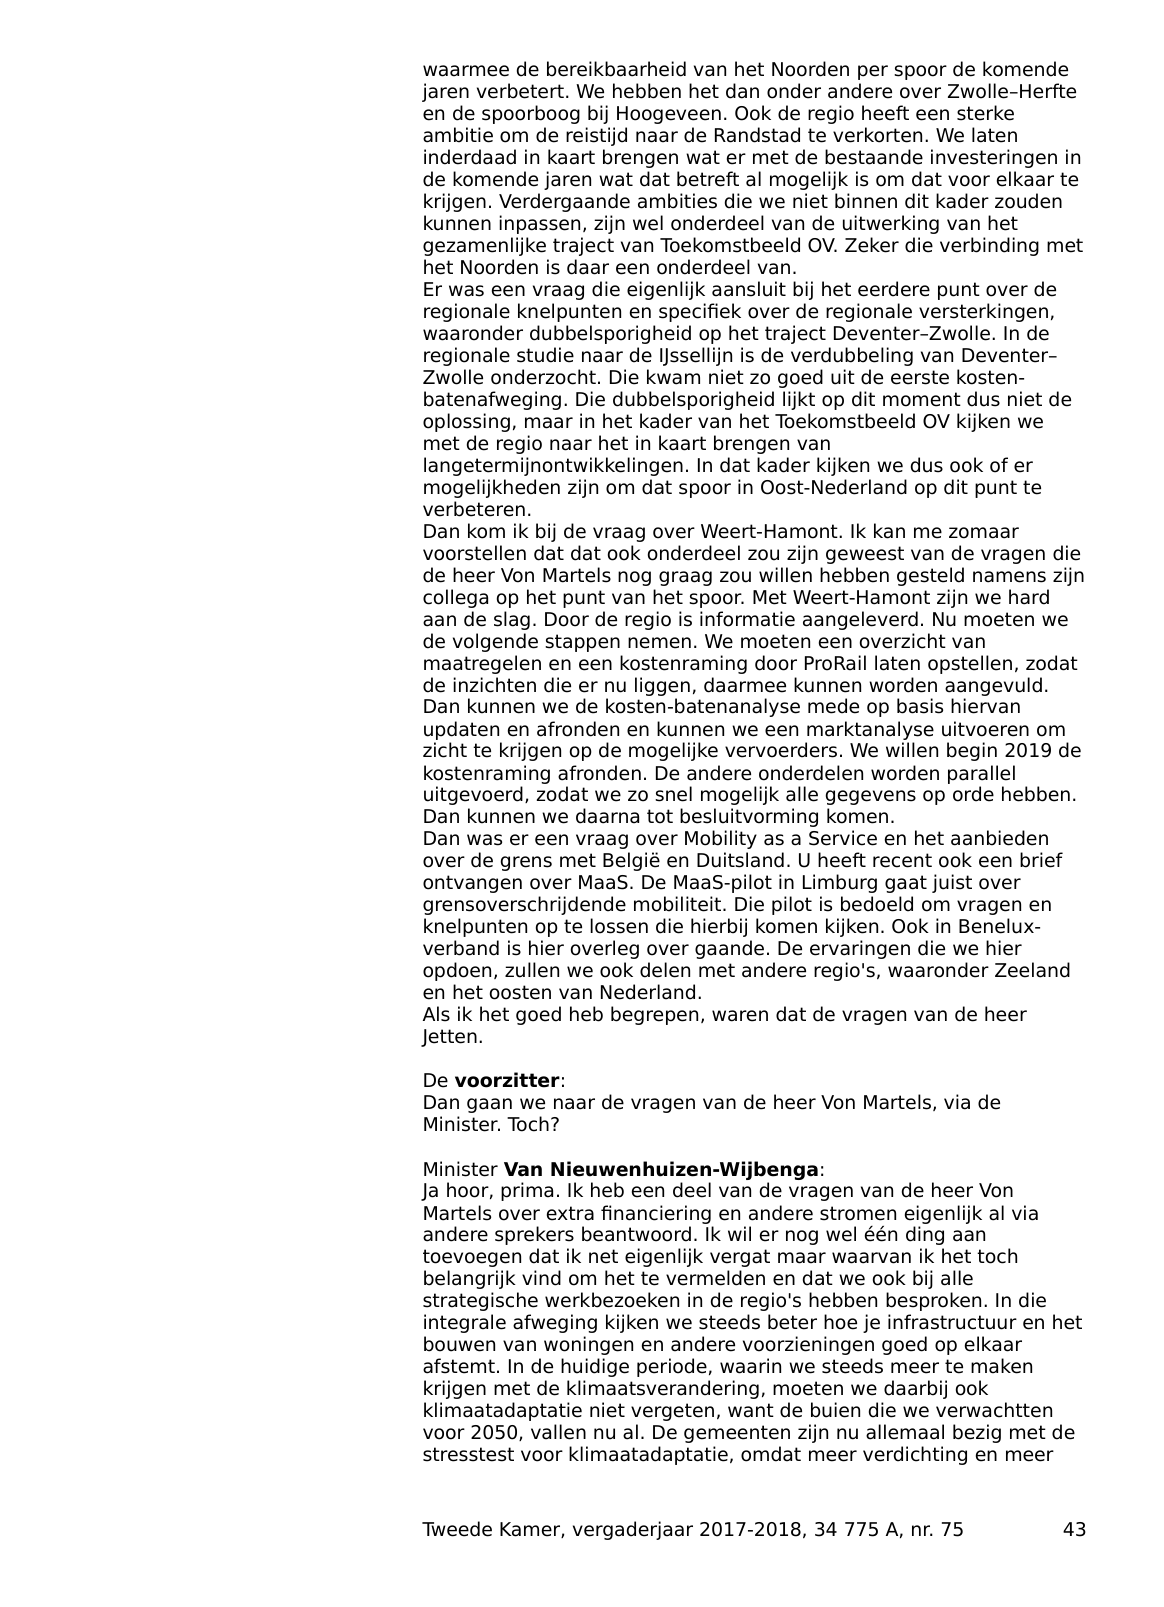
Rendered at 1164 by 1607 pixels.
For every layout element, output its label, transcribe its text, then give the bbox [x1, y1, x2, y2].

text Als ik het goed heb begrepen, waren dat de vragen van de heer Jetten. [422, 1004, 1087, 1048]
text waarmee de bereikbaarheid van het Noorden per spoor de komende jaren verbetert. We hebben het dan onder andere over Zwolle–Herfte en de spoorboog bij Hoogeveen. Ook de regio heeft een sterke ambitie om de reistijd naar de Randstad te verkorten. We laten inderdaad in kaart brengen wat er met de bestaande investeringen in de komende jaren wat dat betreft al mogelijk is om dat voor elkaar te krijgen. Verdergaande ambities die we niet binnen dit kader zouden kunnen inpassen, zijn wel onderdeel van de uitwerking van het gezamenlijke traject van Toekomstbeeld OV. Zeker die verbinding met het Noorden is daar een onderdeel van. [422, 59, 1087, 279]
text Minister Van Nieuwenhuizen-Wijbenga: [422, 1158, 1087, 1180]
text De voorzitter: [422, 1070, 1087, 1092]
text Er was een vraag die eigenlijk aansluit bij het eerdere punt over de regionale knelpunten en specifiek over de regionale versterkingen, waaronder dubbelsporigheid op het traject Deventer–Zwolle. In de regionale studie naar de IJssellijn is de verdubbeling van Deventer–Zwolle onderzocht. Die kwam niet zo goed uit de eerste kosten-batenafweging. Die dubbelsporigheid lijkt op dit moment dus niet de oplossing, maar in het kader van het Toekomstbeeld OV kijken we met de regio naar het in kaart brengen van langetermijnontwikkelingen. In dat kader kijken we dus ook of er mogelijkheden zijn om dat spoor in Oost-Nederland op dit punt te verbeteren. [422, 279, 1087, 521]
text Dan was er een vraag over Mobility as a Service en het aanbieden over de grens met België en Duitsland. U heeft recent ook een brief ontvangen over MaaS. De MaaS-pilot in Limburg gaat juist over grensoverschrijdende mobiliteit. Die pilot is bedoeld om vragen en knelpunten op te lossen die hierbij komen kijken. Ook in Benelux-verband is hier overleg over gaande. De ervaringen die we hier opdoen, zullen we ook delen met andere regio's, waaronder Zeeland en het oosten van Nederland. [422, 828, 1087, 1004]
text Dan kom ik bij de vraag over Weert-Hamont. Ik kan me zomaar voorstellen dat dat ook onderdeel zou zijn geweest van de vragen die de heer Von Martels nog graag zou willen hebben gesteld namens zijn collega op het punt van het spoor. Met Weert-Hamont zijn we hard aan de slag. Door de regio is informatie aangeleverd. Nu moeten we de volgende stappen nemen. We moeten een overzicht van maatregelen en een kostenraming door ProRail laten opstellen, zodat de inzichten die er nu liggen, daarmee kunnen worden aangevuld. Dan kunnen we de kosten-batenanalyse mede op basis hiervan updaten en afronden en kunnen we een marktanalyse uitvoeren om zicht te krijgen op de mogelijke vervoerders. We willen begin 2019 de kostenraming afronden. De andere onderdelen worden parallel uitgevoerd, zodat we zo snel mogelijk alle gegevens op orde hebben. Dan kunnen we daarna tot besluitvorming komen. [422, 521, 1087, 828]
text Dan gaan we naar de vragen van de heer Von Martels, via de Minister. Toch? [422, 1092, 1087, 1136]
text Ja hoor, prima. Ik heb een deel van de vragen van de heer Von Martels over extra financiering en andere stromen eigenlijk al via andere sprekers beantwoord. Ik wil er nog wel één ding aan toevoegen dat ik net eigenlijk vergat maar waarvan ik het toch belangrijk vind om het te vermelden en dat we ook bij alle strategische werkbezoeken in de regio's hebben besproken. In die integrale afweging kijken we steeds beter hoe je infrastructuur en het bouwen van woningen en andere voorzieningen goed op elkaar afstemt. In de huidige periode, waarin we steeds meer te maken krijgen met de klimaatsverandering, moeten we daarbij ook klimaatadaptatie niet vergeten, want de buien die we verwachtten voor 2050, vallen nu al. De gemeenten zijn nu allemaal bezig met de stresstest voor klimaatadaptatie, omdat meer verdichting en meer [422, 1180, 1087, 1466]
